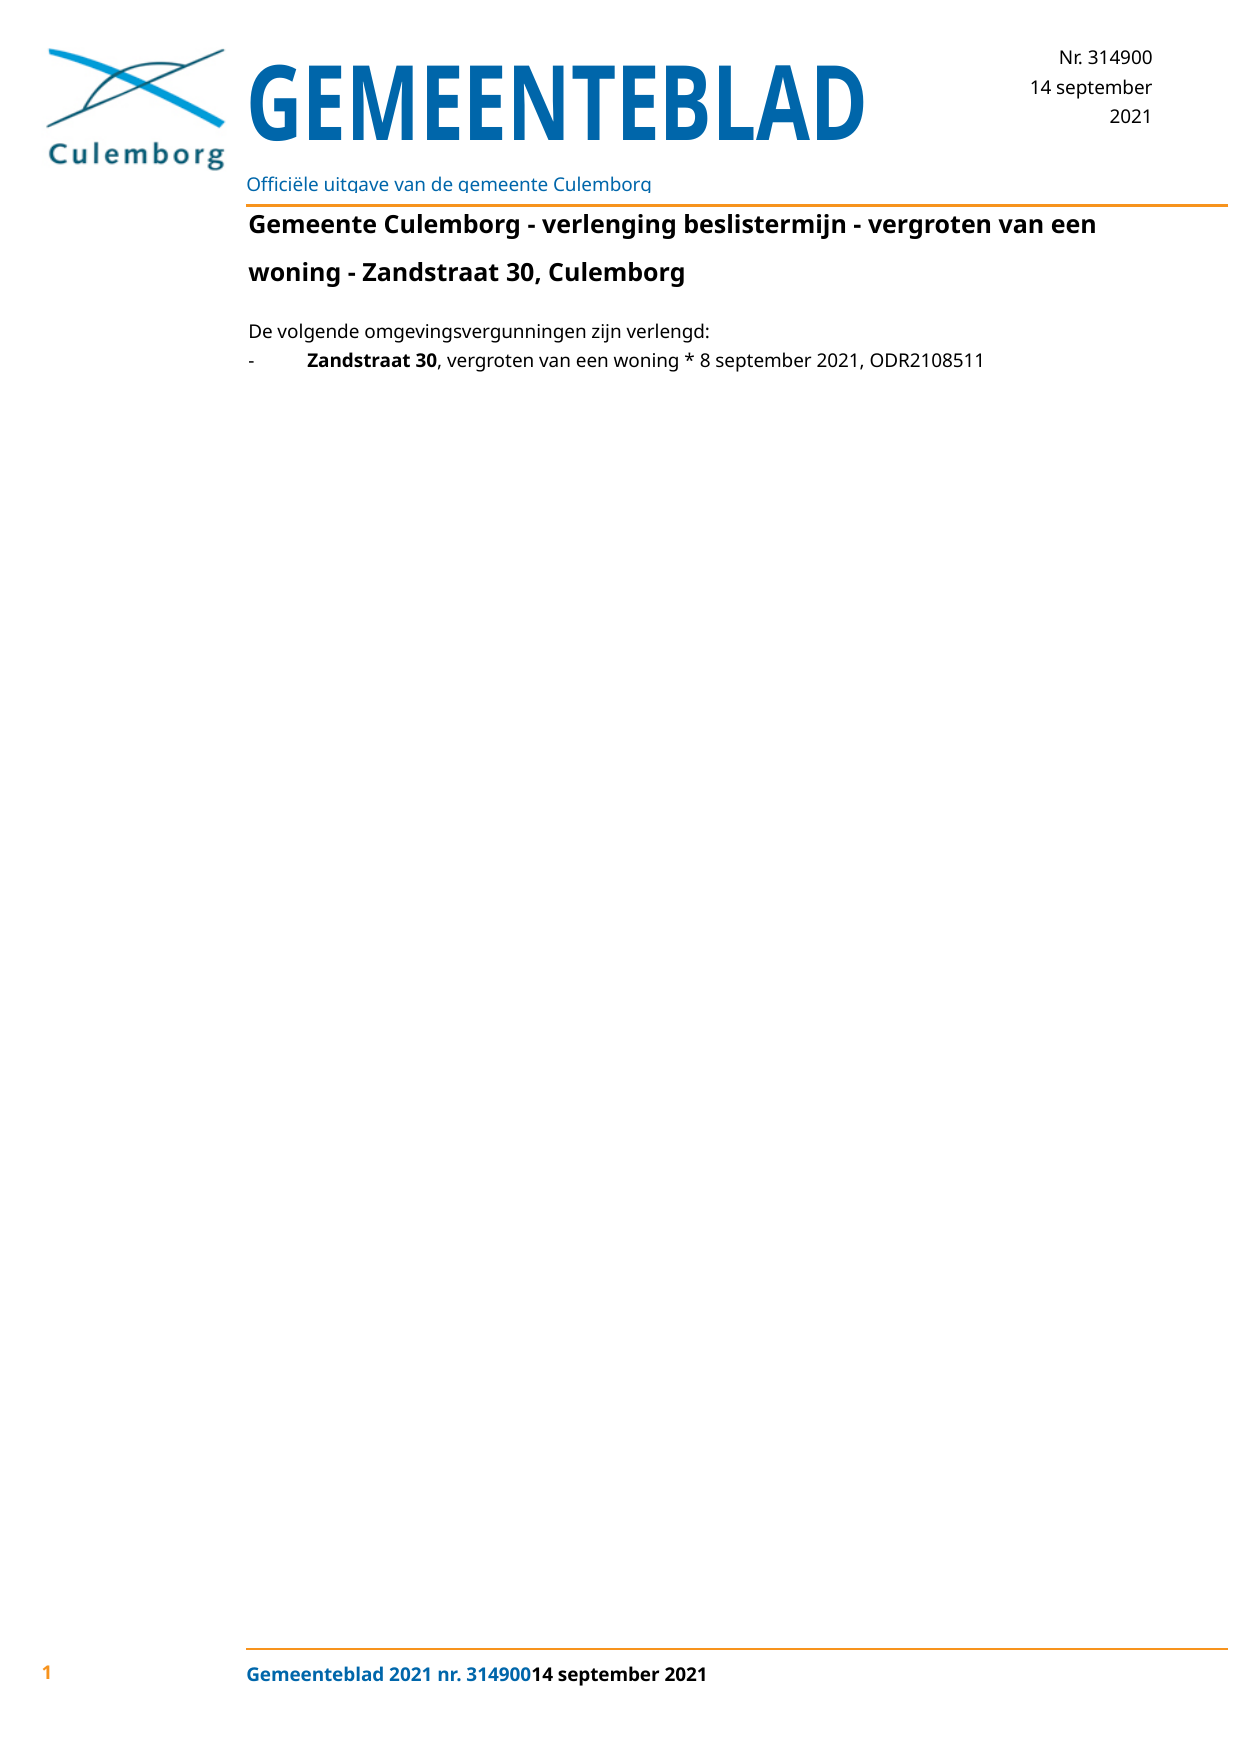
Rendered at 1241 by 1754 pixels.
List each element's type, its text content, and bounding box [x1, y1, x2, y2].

picture [41, 47, 231, 172]
text Gemeente Culemborg - verlenging beslistermijn - vergroten van een woning - Zandstraat 30, Culemborg [248, 207, 1152, 288]
list Zandstraat 30, vergroten van een woning * 8 september 2021, ODR2108511 [248, 347, 1152, 373]
text De volgende omgevingsvergunningen zijn verlengd: [248, 318, 1152, 344]
